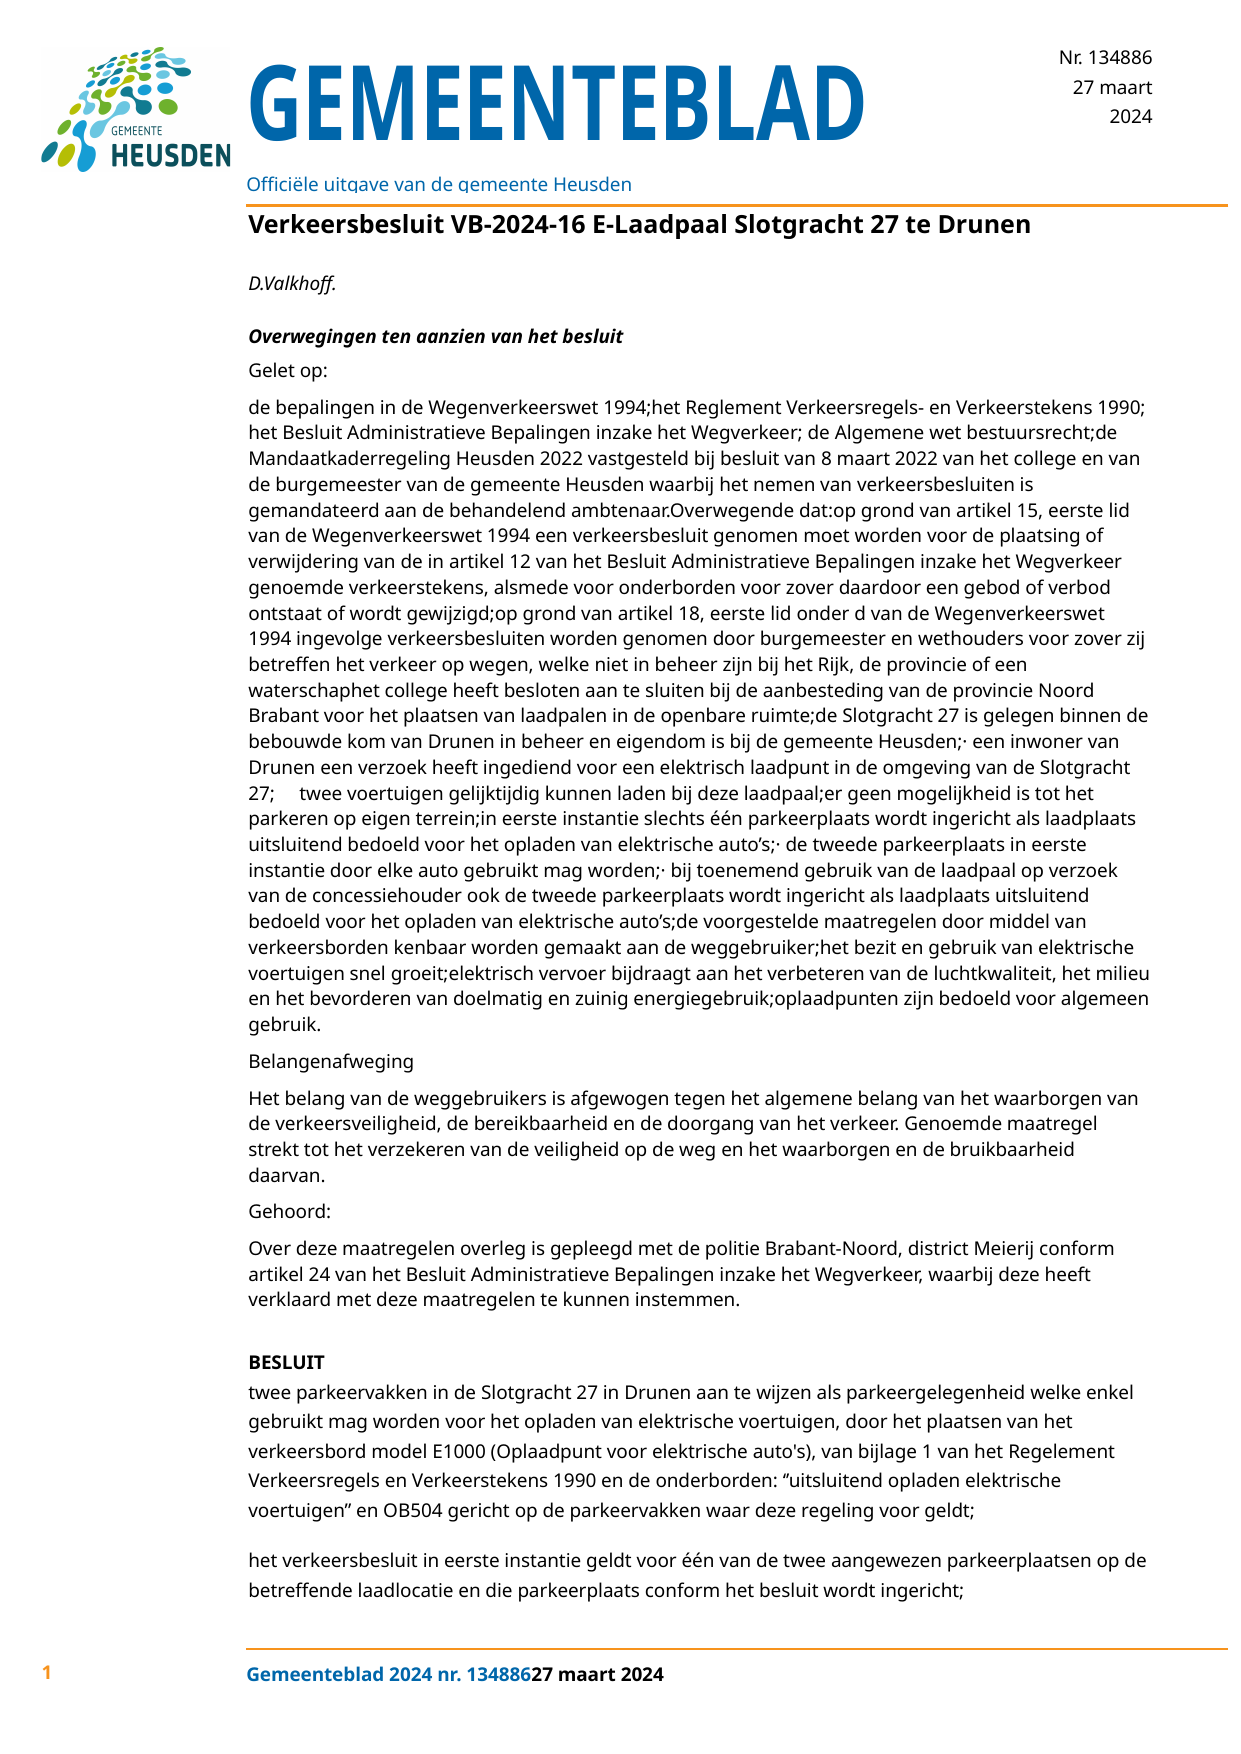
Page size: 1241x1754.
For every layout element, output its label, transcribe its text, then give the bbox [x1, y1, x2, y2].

text Gehoord: [248, 1198, 1152, 1224]
picture [41, 47, 231, 172]
text Overwegingen ten aanzien van het besluit [248, 323, 1152, 349]
text Belangenafweging [248, 1048, 1152, 1074]
text Gelet op: [248, 357, 1152, 383]
text D.Valkhoff. [248, 270, 1152, 296]
text BESLUIT [248, 1349, 1152, 1375]
text Over deze maatregelen overleg is gepleegd met de politie Brabant-Noord, district Meierij conform artikel 24 van het Besluit Administratieve Bepalingen inzake het Wegverkeer, waarbij deze heeft verklaard met deze maatregelen te kunnen instemmen. [248, 1235, 1152, 1312]
text twee parkeervakken in de Slotgracht 27 in Drunen aan te wijzen als parkeergelegenheid welke enkel gebruikt mag worden voor het opladen van elektrische voertuigen, door het plaatsen van het verkeersbord model E1000 (Oplaadpunt voor elektrische auto's), van bijlage 1 van het Regelement Verkeersregels en Verkeerstekens 1990 en de onderborden: ‘’uitsluitend opladen elektrische voertuigen’’ en OB504 gericht op de parkeervakken waar deze regeling voor geldt; [248, 1379, 1152, 1523]
text het verkeersbesluit in eerste instantie geldt voor één van de twee aangewezen parkeerplaatsen op de betreffende laadlocatie en die parkeerplaats conform het besluit wordt ingericht; [248, 1548, 1152, 1603]
text Verkeersbesluit VB-2024-16 E-Laadpaal Slotgracht 27 te Drunen [248, 207, 1152, 241]
text Het belang van de weggebruikers is afgewogen tegen het algemene belang van het waarborgen van de verkeersveiligheid, de bereikbaarheid en de doorgang van het verkeer. Genoemde maatregel strekt tot het verzekeren van de veiligheid op de weg en het waarborgen en de bruikbaarheid daarvan. [248, 1085, 1152, 1188]
text de bepalingen in de Wegenverkeerswet 1994;het Reglement Verkeersregels- en Verkeerstekens 1990; het Besluit Administratieve Bepalingen inzake het Wegverkeer; de Algemene wet bestuursrecht;de Mandaatkaderregeling Heusden 2022 vastgesteld bij besluit van 8 maart 2022 van het college en van de burgemeester van de gemeente Heusden waarbij het nemen van verkeersbesluiten is gemandateerd aan de behandelend ambtenaar.Overwegende dat:op grond van artikel 15, eerste lid van de Wegenverkeerswet 1994 een verkeersbesluit genomen moet worden voor de plaatsing of verwijdering van de in artikel 12 van het Besluit Administratieve Bepalingen inzake het Wegverkeer genoemde verkeerstekens, alsmede voor onderborden voor zover daardoor een gebod of verbod ontstaat of wordt gewijzigd;op grond van artikel 18, eerste lid onder d van de Wegenverkeerswet 1994 ingevolge verkeersbesluiten worden genomen door burgemeester en wethouders voor zover zij betreffen het verkeer op wegen, welke niet in beheer zijn bij het Rijk, de provincie of een waterschaphet college heeft besloten aan te sluiten bij de aanbesteding van de provincie Noord Brabant voor het plaatsen van laadpalen in de openbare ruimte;de Slotgracht 27 is gelegen binnen de bebouwde kom van Drunen in beheer en eigendom is bij de gemeente Heusden;· een inwoner van Drunen een verzoek heeft ingediend voor een elektrisch laadpunt in de omgeving van de Slotgracht 27; twee voertuigen gelijktijdig kunnen laden bij deze laadpaal;er geen mogelijkheid is tot het parkeren op eigen terrein;in eerste instantie slechts één parkeerplaats wordt ingericht als laadplaats uitsluitend bedoeld voor het opladen van elektrische auto’s;· de tweede parkeerplaats in eerste instantie door elke auto gebruikt mag worden;· bij toenemend gebruik van de laadpaal op verzoek van de concessiehouder ook de tweede parkeerplaats wordt ingericht als laadplaats uitsluitend bedoeld voor het opladen van elektrische auto’s;de voorgestelde maatregelen door middel van verkeersborden kenbaar worden gemaakt aan de weggebruiker;het bezit en gebruik van elektrische voertuigen snel groeit;elektrisch vervoer bijdraagt aan het verbeteren van de luchtkwaliteit, het milieu en het bevorderen van doelmatig en zuinig energiegebruik;oplaadpunten zijn bedoeld voor algemeen gebruik. [248, 394, 1152, 1037]
